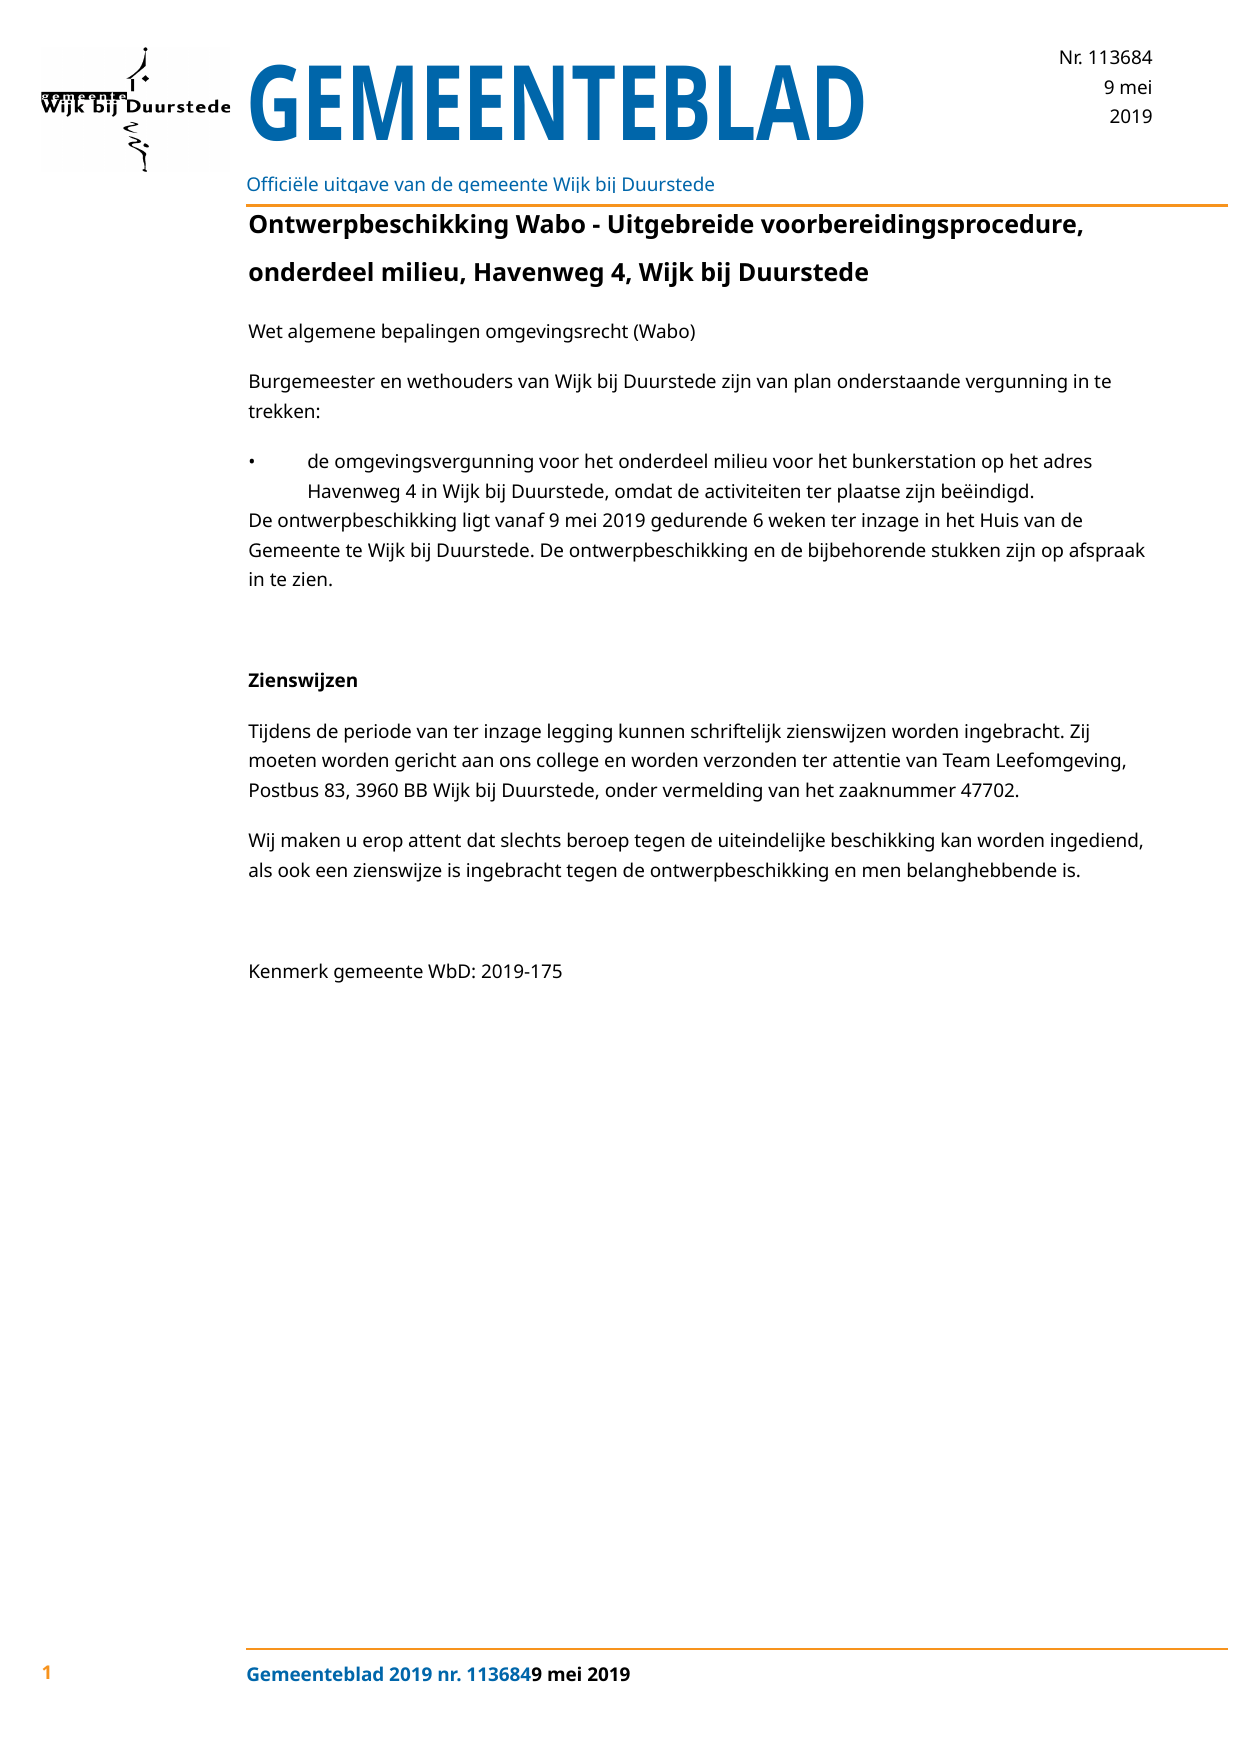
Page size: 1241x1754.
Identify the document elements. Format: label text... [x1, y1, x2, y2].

text Wet algemene bepalingen omgevingsrecht (Wabo) [248, 318, 1152, 344]
text Ontwerpbeschikking Wabo - Uitgebreide voorbereidingsprocedure, onderdeel milieu, Havenweg 4, Wijk bij Duurstede [248, 207, 1152, 288]
text Kenmerk gemeente WbD: 2019-175 [248, 958, 1152, 984]
text Wij maken u erop attent dat slechts beroep tegen de uiteindelijke beschikking kan worden ingediend, als ook een zienswijze is ingebracht tegen de ontwerpbeschikking en men belanghebbende is. [248, 827, 1152, 883]
text De ontwerpbeschikking ligt vanaf 9 mei 2019 gedurende 6 weken ter inzage in het Huis van de Gemeente te Wijk bij Duurstede. De ontwerpbeschikking en de bijbehorende stukken zijn op afspraak in te zien. [248, 507, 1152, 592]
picture [41, 47, 231, 172]
text Burgemeester en wethouders van Wijk bij Duurstede zijn van plan onderstaande vergunning in te trekken: [248, 368, 1152, 424]
text Zienswijzen [248, 667, 1152, 693]
list de omgevingsvergunning voor het onderdeel milieu voor het bunkerstation op het adres Havenweg 4 in Wijk bij Duurstede, omdat de activiteiten ter plaatse zijn beëindigd. [248, 448, 1152, 504]
text Tijdens de periode van ter inzage legging kunnen schriftelijk zienswijzen worden ingebracht. Zij moeten worden gericht aan ons college en worden verzonden ter attentie van Team Leefomgeving, Postbus 83, 3960 BB Wijk bij Duurstede, onder vermelding van het zaaknummer 47702. [248, 718, 1152, 803]
